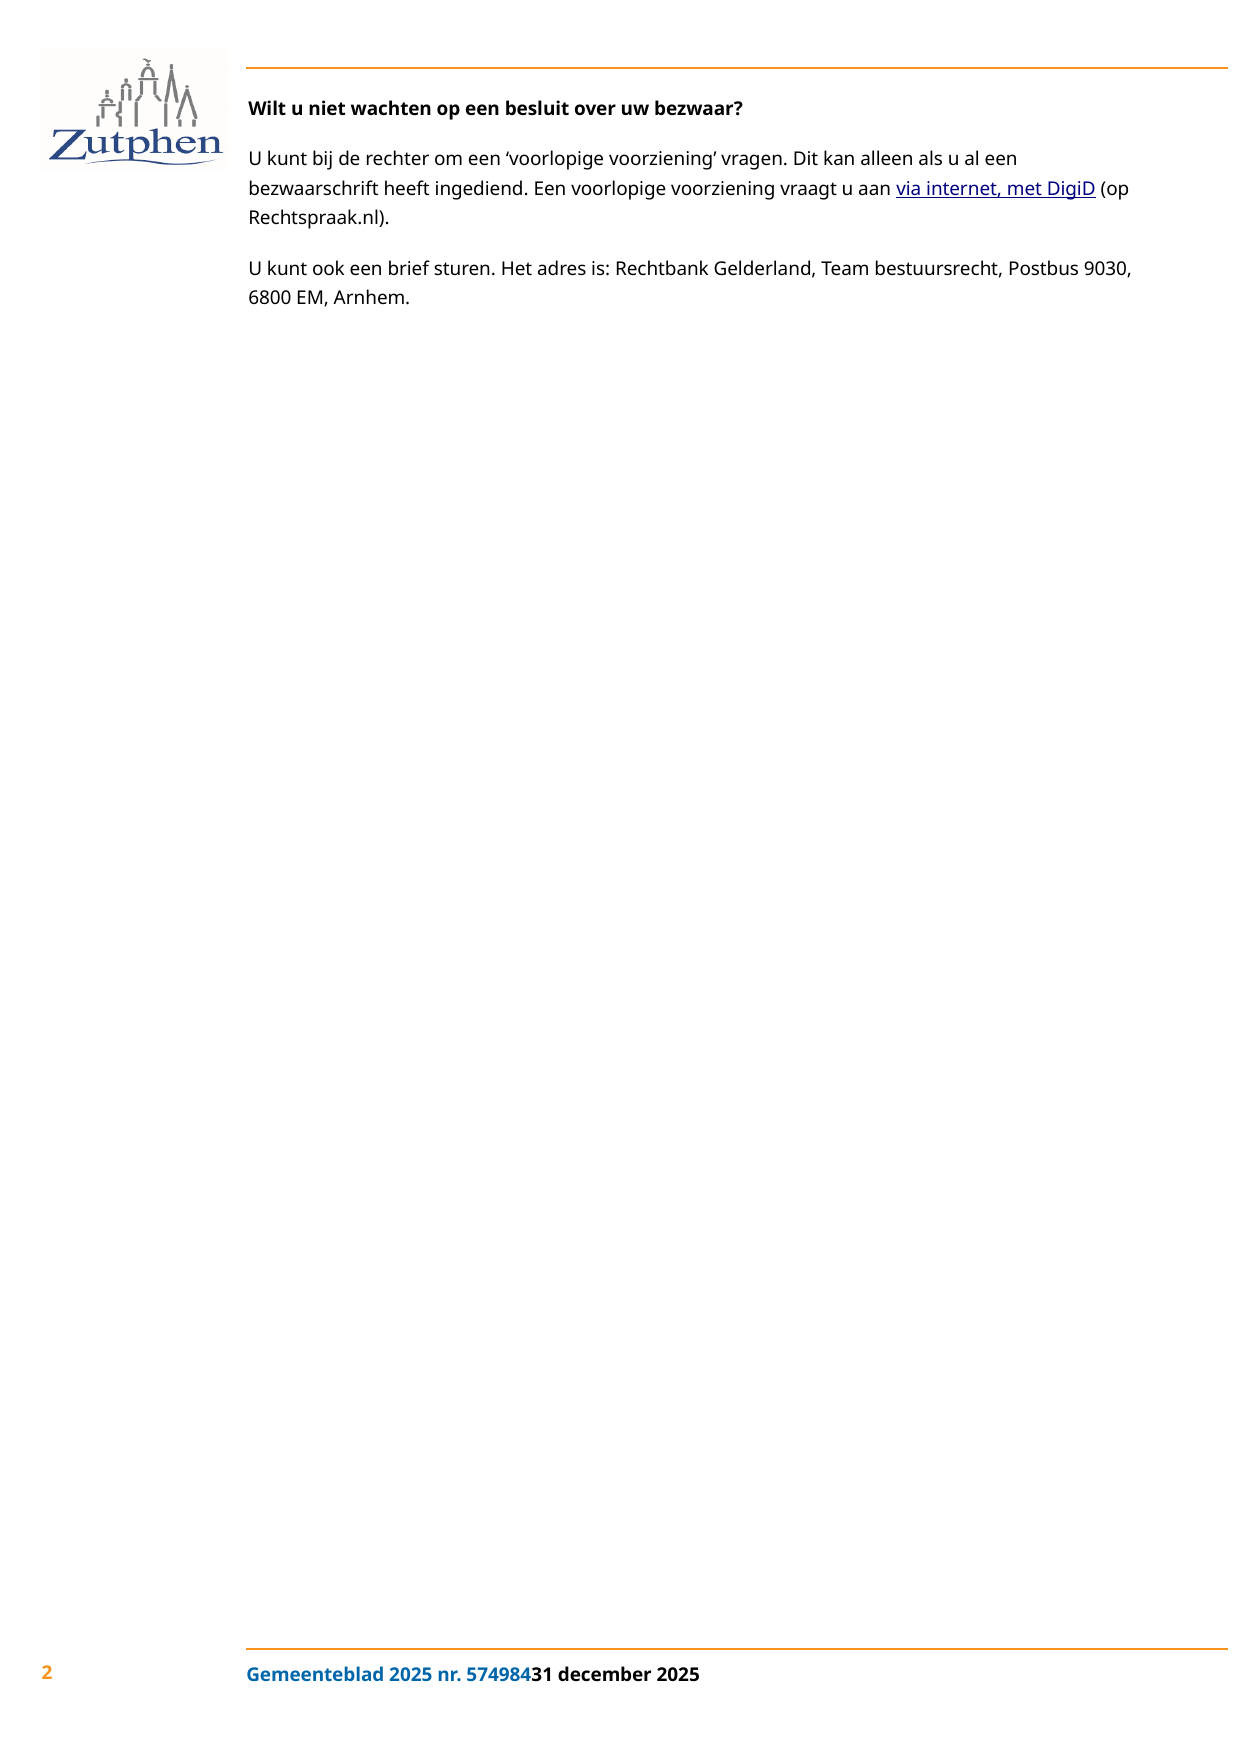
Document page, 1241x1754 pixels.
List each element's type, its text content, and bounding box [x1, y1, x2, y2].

text U kunt ook een brief sturen. Het adres is: Rechtbank Gelderland, Team bestuursrecht, Postbus 9030, 6800 EM, Arnhem. [248, 255, 1152, 310]
text Wilt u niet wachten op een besluit over uw bezwaar? [248, 95, 1152, 121]
text U kunt bij de rechter om een ‘voorlopige voorziening’ vragen. Dit kan alleen als u al een bezwaarschrift heeft ingediend. Een voorlopige voorziening vraagt u aan via internet, met DigiD (op Rechtspraak.nl). [248, 145, 1152, 230]
picture [41, 47, 231, 172]
